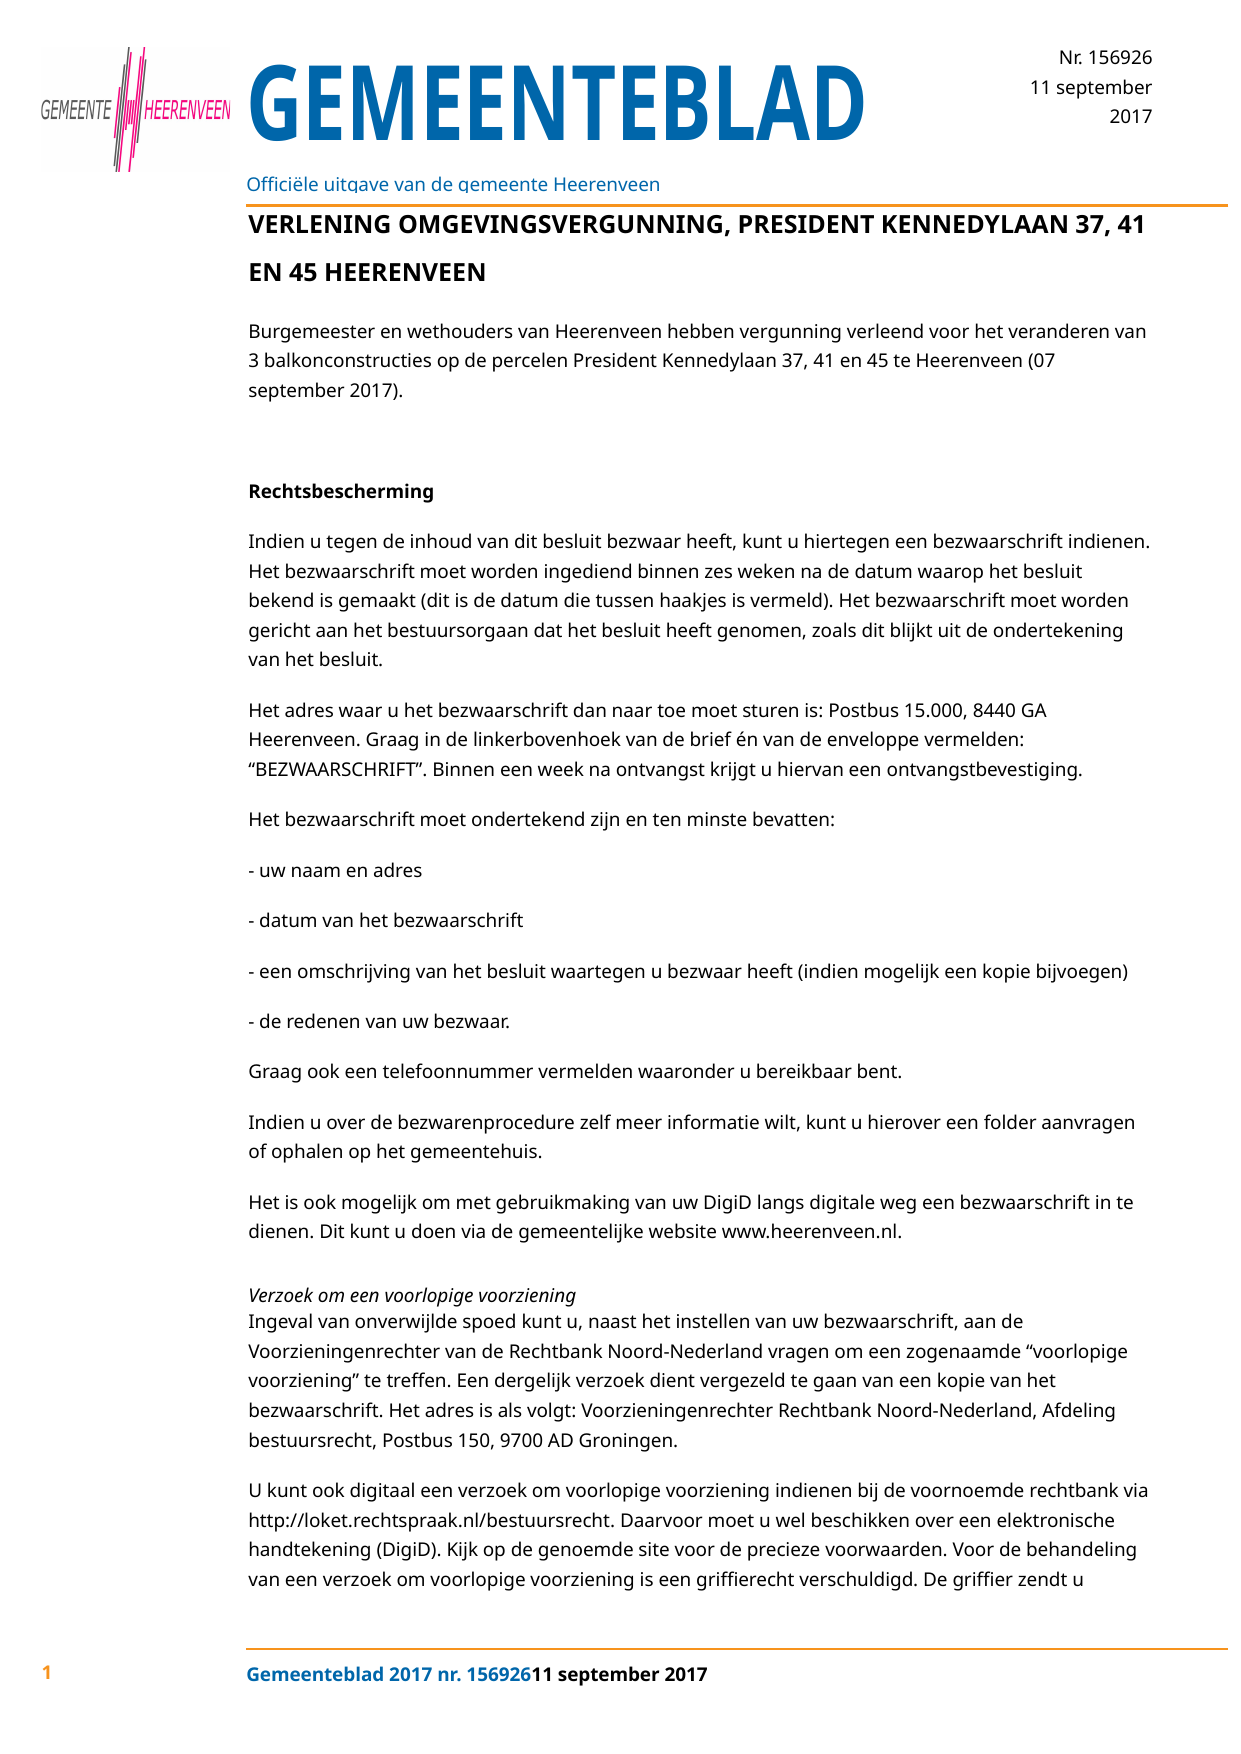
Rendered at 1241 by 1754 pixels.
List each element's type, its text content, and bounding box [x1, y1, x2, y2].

text Indien u over de bezwarenprocedure zelf meer informatie wilt, kunt u hierover een folder aanvragen of ophalen op het gemeentehuis. [248, 1109, 1152, 1164]
text Indien u tegen de inhoud van dit besluit bezwaar heeft, kunt u hiertegen een bezwaarschrift indienen. Het bezwaarschrift moet worden ingediend binnen zes weken na de datum waarop het besluit bekend is gemaakt (dit is de datum die tussen haakjes is vermeld). Het bezwaarschrift moet worden gericht aan het bestuursorgaan dat het besluit heeft genomen, zoals dit blijkt uit de ondertekening van het besluit. [248, 528, 1152, 672]
picture [41, 47, 231, 172]
text - uw naam en adres [248, 857, 1152, 883]
text Het is ook mogelijk om met gebruikmaking van uw DigiD langs digitale weg een bezwaarschrift in te dienen. Dit kunt u doen via de gemeentelijke website www.heerenveen.nl. [248, 1189, 1152, 1244]
text Burgemeester en wethouders van Heerenveen hebben vergunning verleend voor het veranderen van 3 balkonconstructies op de percelen President Kennedylaan 37, 41 en 45 te Heerenveen (07 september 2017). [248, 318, 1152, 403]
text - de redenen van uw bezwaar. [248, 1008, 1152, 1034]
text Verzoek om een voorlopige voorziening [248, 1283, 1152, 1308]
text VERLENING OMGEVINGSVERGUNNING, PRESIDENT KENNEDYLAAN 37, 41 EN 45 HEERENVEEN [248, 207, 1152, 288]
text Het bezwaarschrift moet ondertekend zijn en ten minste bevatten: [248, 807, 1152, 832]
text U kunt ook digitaal een verzoek om voorlopige voorziening indienen bij de voornoemde rechtbank via http://loket.rechtspraak.nl/bestuursrecht. Daarvoor moet u wel beschikken over een elektronische handtekening (DigiD). Kijk op de genoemde site voor de precieze voorwaarden. Voor de behandeling van een verzoek om voorlopige voorziening is een griffierecht verschuldigd. De griffier zendt u [248, 1477, 1152, 1592]
text - datum van het bezwaarschrift [248, 907, 1152, 933]
text Rechtsbescherming [248, 478, 1152, 504]
text - een omschrijving van het besluit waartegen u bezwaar heeft (indien mogelijk een kopie bijvoegen) [248, 958, 1152, 984]
text Het adres waar u het bezwaarschrift dan naar toe moet sturen is: Postbus 15.000, 8440 GA Heerenveen. Graag in de linkerbovenhoek van de brief én van de enveloppe vermelden: “BEZWAARSCHRIFT”. Binnen een week na ontvangst krijgt u hiervan een ontvangstbevestiging. [248, 697, 1152, 782]
text Ingeval van onverwijlde spoed kunt u, naast het instellen van uw bezwaarschrift, aan de Voorzieningenrechter van de Rechtbank Noord-Nederland vragen om een zogenaamde “voorlopige voorziening” te treffen. Een dergelijk verzoek dient vergezeld te gaan van een kopie van het bezwaarschrift. Het adres is als volgt: Voorzieningenrechter Rechtbank Noord-Nederland, Afdeling bestuursrecht, Postbus 150, 9700 AD Groningen. [248, 1308, 1152, 1452]
text Graag ook een telefoonnummer vermelden waaronder u bereikbaar bent. [248, 1059, 1152, 1084]
